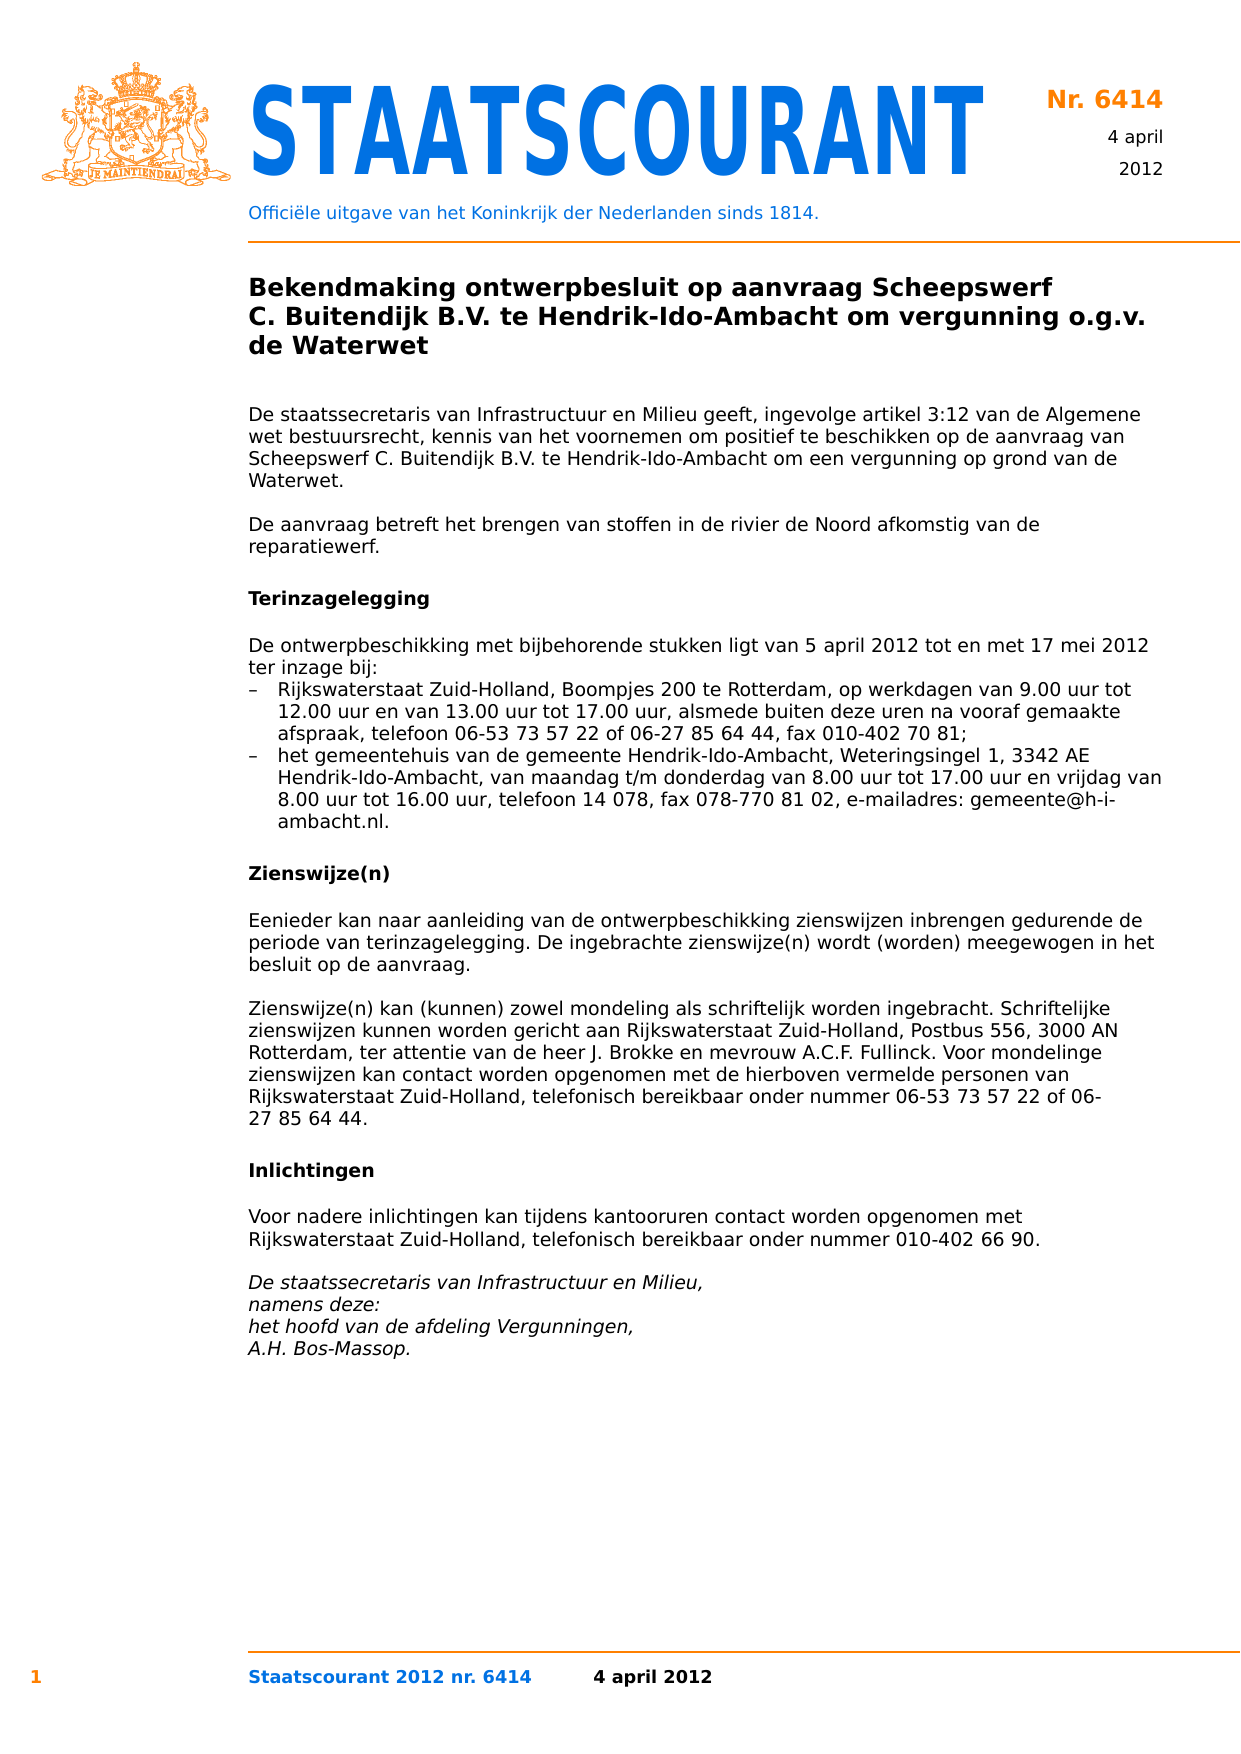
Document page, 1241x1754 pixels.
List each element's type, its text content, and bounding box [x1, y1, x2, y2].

table_cell Officiële uitgave van het Koninkrijk der Nederlanden sinds 1814. [248, 203, 1240, 241]
text Voor nadere inlichtingen kan tijdens kantooruren contact worden opgenomen met Rijkswaterstaat Zuid-Holland, telefonisch bereikbaar onder nummer 010-402 66 90. [248, 1206, 1163, 1250]
table_header Nr. 6414 [998, 62, 1240, 121]
table_header [25, 62, 248, 241]
subtitle Inlichtingen [248, 1159, 1163, 1181]
text Eenieder kan naar aanleiding van de ontwerpbeschikking zienswijzen inbrengen gedurende de periode van terinzagelegging. De ingebrachte zienswijze(n) wordt (worden) meegewogen in het besluit op de aanvraag. [248, 910, 1163, 976]
text De staatssecretaris van Infrastructuur en Milieu, namens deze: het hoofd van de afdeling Vergunningen, A.H. Bos-Massop. [248, 1272, 1163, 1360]
subtitle Terinzagelegging [248, 588, 1163, 610]
text De ontwerpbeschikking met bijbehorende stukken ligt van 5 april 2012 tot en met 17 mei 2012 ter inzage bij: [248, 635, 1163, 679]
table_cell 4 april [998, 121, 1240, 153]
table_header STAATSCOURANT [248, 62, 998, 203]
text Zienswijze(n) kan (kunnen) zowel mondeling als schriftelijk worden ingebracht. Schriftelijke zienswijzen kunnen worden gericht aan Rijkswaterstaat Zuid-Holland, Postbus 556, 3000 AN Rotterdam, ter attentie van de heer J. Brokke en mevrouw A.C.F. Fullinck. Voor mondelinge zienswijzen kan contact worden opgenomen met de hierboven vermelde personen van Rijkswaterstaat Zuid-Holland, telefonisch bereikbaar onder nummer 06-53 73 57 22 of 06-27 85 64 44. [248, 998, 1163, 1129]
text De staatssecretaris van Infrastructuur en Milieu geeft, ingevolge artikel 3:12 van de Algemene wet bestuursrecht, kennis van het voornemen om positief te beschikken op de aanvraag van Scheepswerf C. Buitendijk B.V. te Hendrik-Ido-Ambacht om een vergunning op grond van de Waterwet. [248, 404, 1163, 492]
table_cell 2012 [998, 153, 1240, 203]
subtitle Zienswijze(n) [248, 863, 1163, 885]
text – Rijkswaterstaat Zuid-Holland, Boompjes 200 te Rotterdam, op werkdagen van 9.00 uur tot 12.00 uur en van 13.00 uur tot 17.00 uur, alsmede buiten deze uren na vooraf gemaakte afspraak, telefoon 06-53 73 57 22 of 06-27 85 64 44, fax 010-402 70 81; [248, 679, 1163, 745]
text De aanvraag betreft het brengen van stoffen in de rivier de Noord afkomstig van de reparatiewerf. [248, 514, 1163, 558]
subtitle Bekendmaking ontwerpbesluit op aanvraag Scheepswerf C. Buitendijk B.V. te Hendrik-Ido-Ambacht om vergunning o.g.v. de Waterwet [248, 273, 1163, 361]
picture [41, 62, 231, 186]
text – het gemeentehuis van de gemeente Hendrik-Ido-Ambacht, Weteringsingel 1, 3342 AE Hendrik-Ido-Ambacht, van maandag t/m donderdag van 8.00 uur tot 17.00 uur en vrijdag van 8.00 uur tot 16.00 uur, telefoon 14 078, fax 078-770 81 02, e-mailadres: gemeente@h-i-ambacht.nl. [248, 745, 1163, 833]
